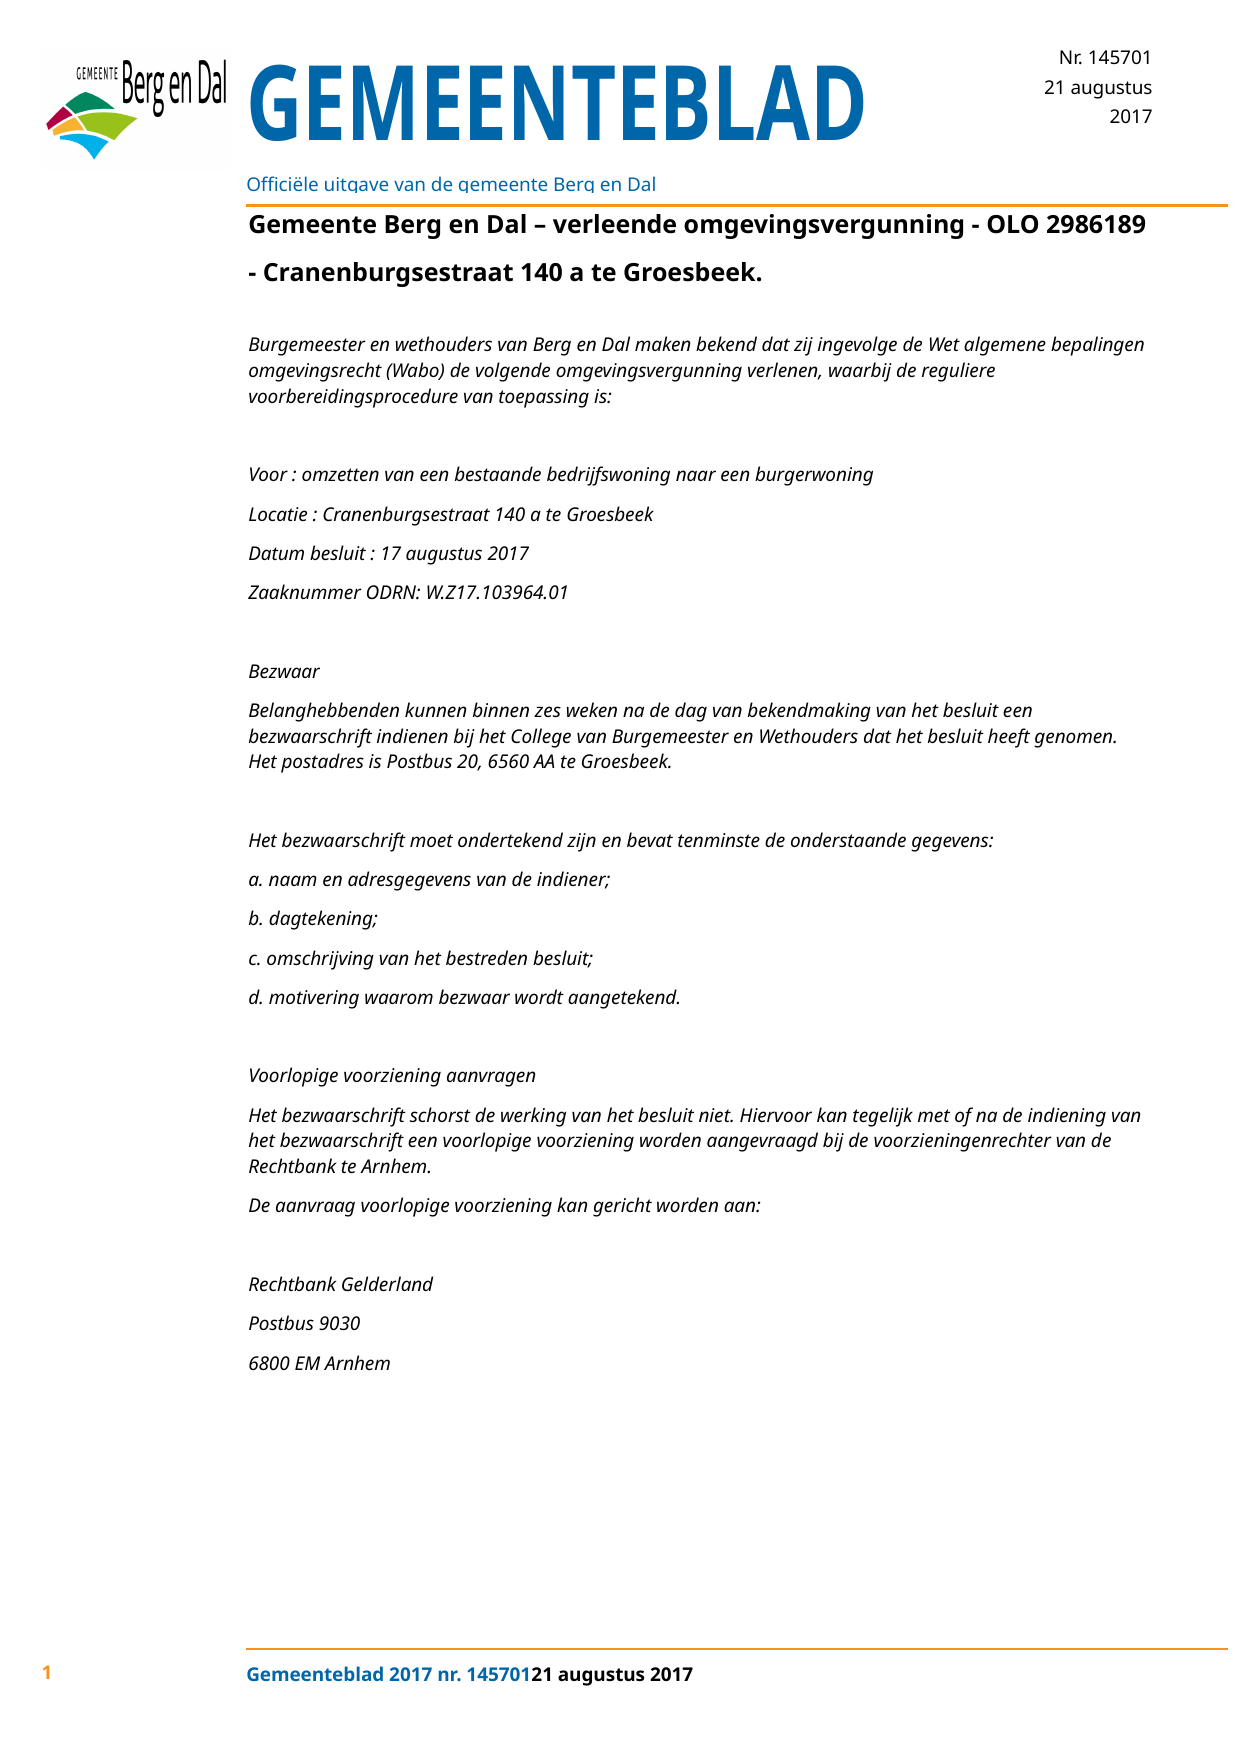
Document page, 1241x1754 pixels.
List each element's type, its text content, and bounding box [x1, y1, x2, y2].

text a. naam en adresgegevens van de indiener; [248, 866, 1152, 892]
text De aanvraag voorlopige voorziening kan gericht worden aan: [248, 1193, 1152, 1218]
text Het bezwaarschrift schorst de werking van het besluit niet. Hiervoor kan tegelijk met of na de indiening van het bezwaarschrift een voorlopige voorziening worden aangevraagd bij de voorzieningenrechter van de Rechtbank te Arnhem. [248, 1102, 1152, 1179]
text Gemeente Berg en Dal – verleende omgevingsvergunning - OLO 2986189 - Cranenburgsestraat 140 a te Groesbeek. [248, 207, 1152, 288]
text Zaaknummer ODRN: W.Z17.103964.01 [248, 579, 1152, 605]
text Datum besluit : 17 augustus 2017 [248, 540, 1152, 566]
picture [41, 47, 231, 172]
text Rechtbank Gelderland [248, 1271, 1152, 1297]
text Postbus 9030 [248, 1311, 1152, 1336]
text Voorlopige voorziening aanvragen [248, 1063, 1152, 1088]
text Voor : omzetten van een bestaande bedrijfswoning naar een burgerwoning [248, 461, 1152, 487]
text Het bezwaarschrift moet ondertekend zijn en bevat tenminste de onderstaande gegevens: [248, 827, 1152, 853]
text c. omschrijving van het bestreden besluit; [248, 945, 1152, 971]
text 6800 EM Arnhem [248, 1350, 1152, 1376]
text b. dagtekening; [248, 906, 1152, 931]
text Burgemeester en wethouders van Berg en Dal maken bekend dat zij ingevolge de Wet algemene bepalingen omgevingsrecht (Wabo) de volgende omgevingsvergunning verlenen, waarbij de reguliere voorbereidingsprocedure van toepassing is: [248, 331, 1152, 409]
text Bezwaar [248, 658, 1152, 683]
text d. motivering waarom bezwaar wordt aangetekend. [248, 984, 1152, 1010]
text Belanghebbenden kunnen binnen zes weken na de dag van bekendmaking van het besluit een bezwaarschrift indienen bij het College van Burgemeester en Wethouders dat het besluit heeft genomen. Het postadres is Postbus 20, 6560 AA te Groesbeek. [248, 697, 1152, 774]
text Locatie : Cranenburgsestraat 140 a te Groesbeek [248, 501, 1152, 526]
